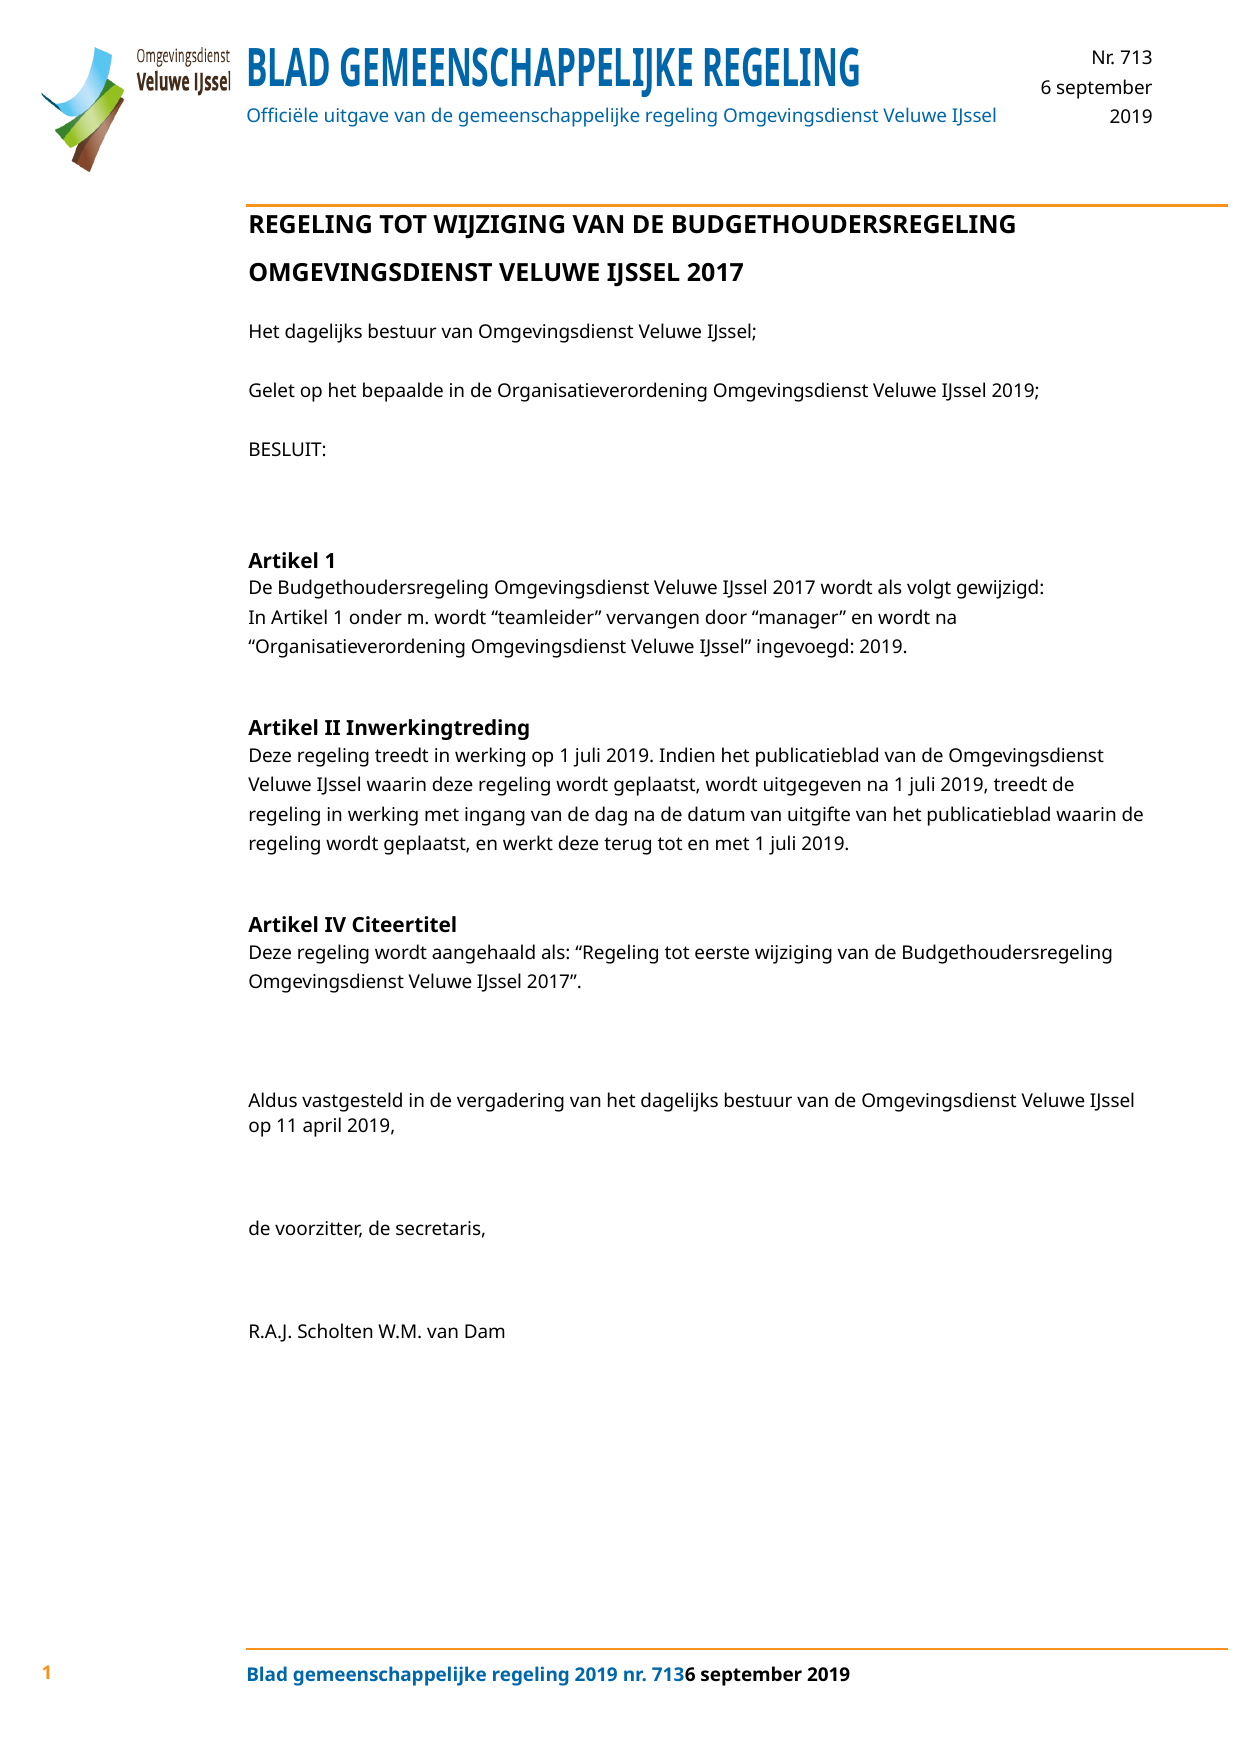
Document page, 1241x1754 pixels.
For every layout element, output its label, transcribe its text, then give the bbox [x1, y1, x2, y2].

text Het dagelijks bestuur van Omgevingsdienst Veluwe IJssel; [248, 318, 1152, 344]
text Deze regeling treedt in werking op 1 juli 2019. Indien het publicatieblad van de Omgevingsdienst Veluwe IJssel waarin deze regeling wordt geplaatst, wordt uitgegeven na 1 juli 2019, treedt de regeling in werking met ingang van de dag na de datum van uitgifte van het publicatieblad waarin de regeling wordt geplaatst, en werkt deze terug tot en met 1 juli 2019. [248, 742, 1152, 856]
text Artikel 1 [248, 546, 1152, 574]
text Aldus vastgesteld in de vergadering van het dagelijks bestuur van de Omgevingsdienst Veluwe IJssel op 11 april 2019, [248, 1087, 1152, 1138]
text REGELING TOT WIJZIGING VAN DE BUDGETHOUDERSREGELING OMGEVINGSDIENST VELUWE IJSSEL 2017 [248, 207, 1152, 288]
text Deze regeling wordt aangehaald als: “Regeling tot eerste wijziging van de Budgethoudersregeling Omgevingsdienst Veluwe IJssel 2017”. [248, 939, 1152, 994]
text BESLUIT: [248, 436, 1152, 462]
text Artikel II Inwerkingtreding [248, 713, 1152, 742]
text R.A.J. Scholten W.M. van Dam [248, 1318, 1152, 1344]
text In Artikel 1 onder m. wordt “teamleider” vervangen door “manager” en wordt na “Organisatieverordening Omgevingsdienst Veluwe IJssel” ingevoegd: 2019. [248, 604, 1152, 659]
text Gelet op het bepaalde in de Organisatieverordening Omgevingsdienst Veluwe IJssel 2019; [248, 377, 1152, 403]
text Artikel IV Citeertitel [248, 911, 1152, 939]
text De Budgethoudersregeling Omgevingsdienst Veluwe IJssel 2017 wordt als volgt gewijzigd: [248, 574, 1152, 600]
text de voorzitter, de secretaris, [248, 1216, 1152, 1241]
picture [41, 47, 231, 172]
